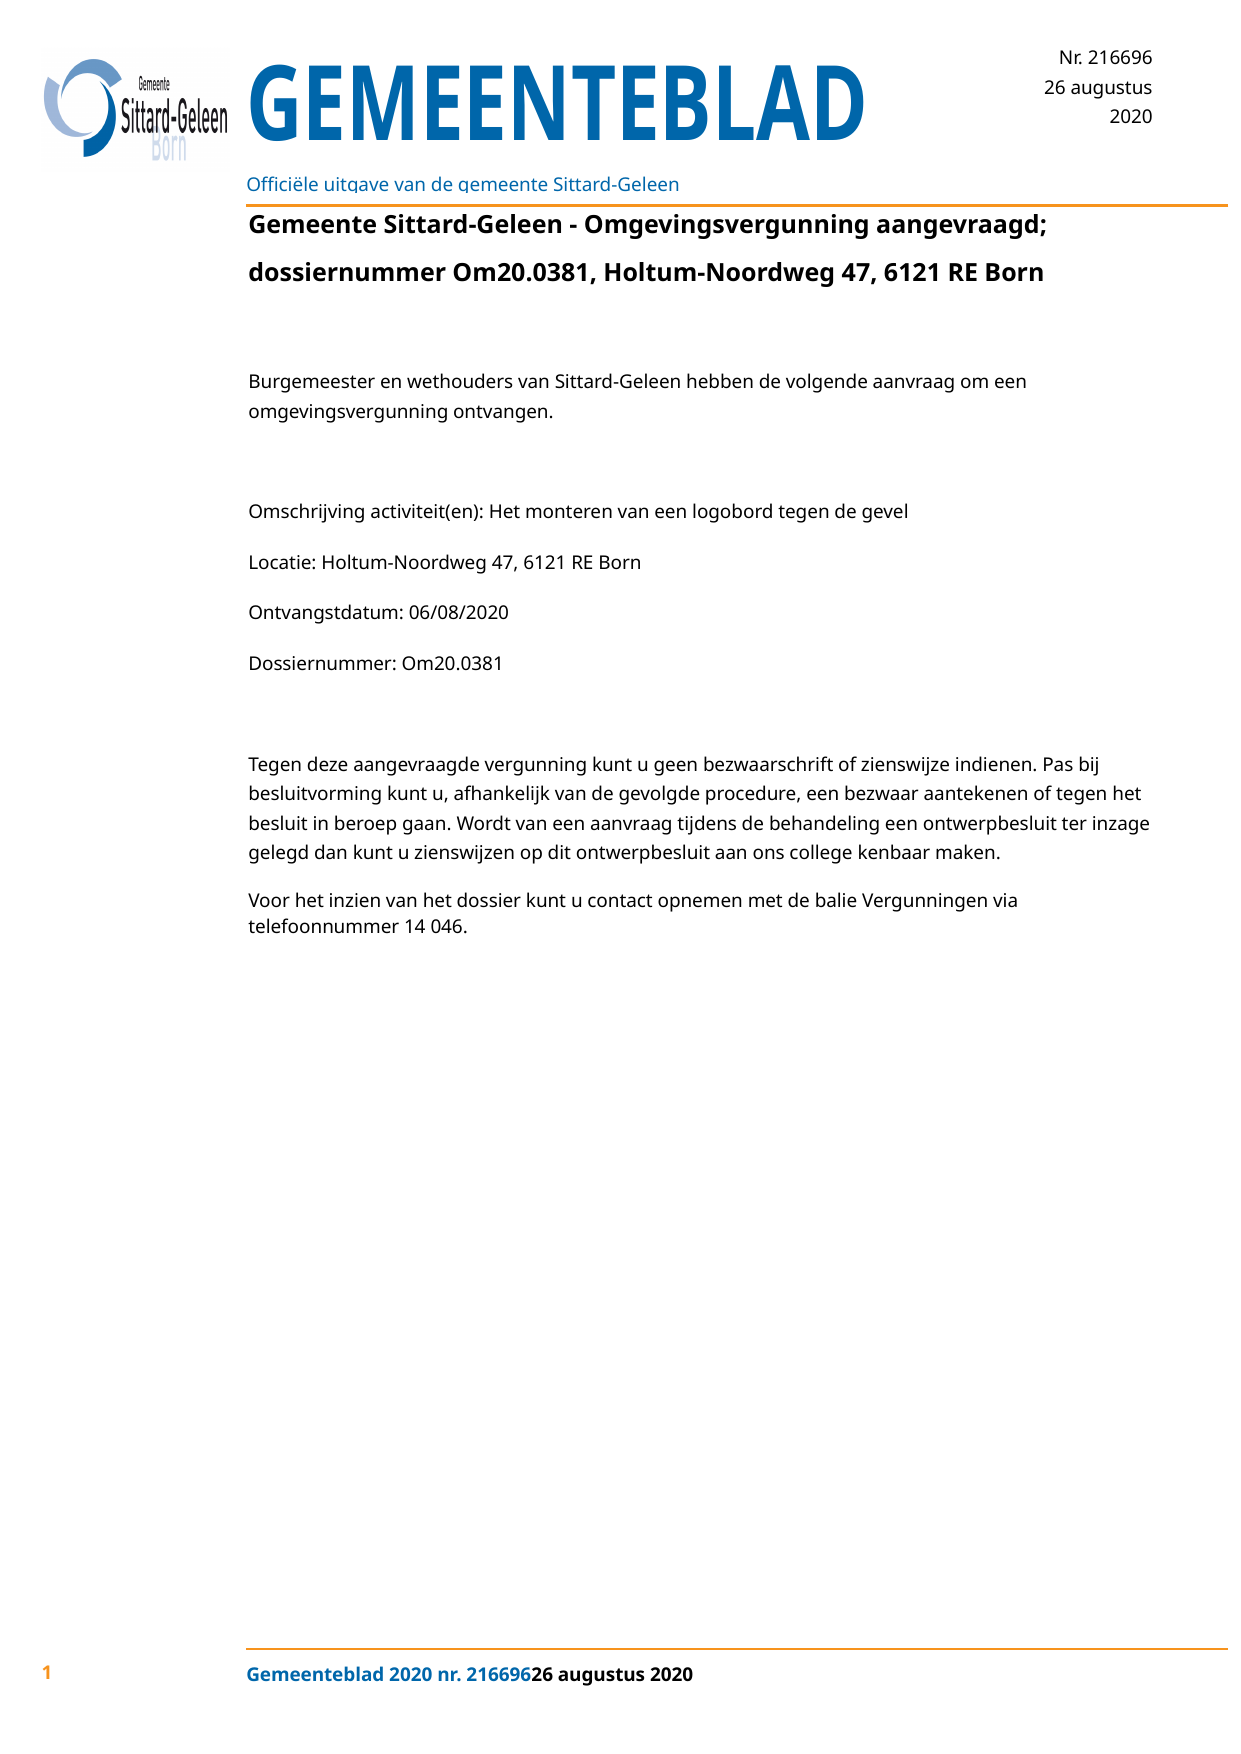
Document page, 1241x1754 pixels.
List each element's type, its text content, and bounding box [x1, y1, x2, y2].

text Dossiernummer: Om20.0381 [248, 650, 1152, 676]
text Burgemeester en wethouders van Sittard-Geleen hebben de volgende aanvraag om een omgevingsvergunning ontvangen. [248, 368, 1152, 424]
picture [41, 47, 231, 172]
text Tegen deze aangevraagde vergunning kunt u geen bezwaarschrift of zienswijze indienen. Pas bij besluitvorming kunt u, afhankelijk van de gevolgde procedure, een bezwaar aantekenen of tegen het besluit in beroep gaan. Wordt van een aanvraag tijdens de behandeling een ontwerpbesluit ter inzage gelegd dan kunt u zienswijzen op dit ontwerpbesluit aan ons college kenbaar maken. [248, 751, 1152, 865]
text Voor het inzien van het dossier kunt u contact opnemen met de balie Vergunningen via telefoonnummer 14 046. [248, 887, 1152, 939]
text Ontvangstdatum: 06/08/2020 [248, 599, 1152, 625]
text Gemeente Sittard-Geleen - Omgevingsvergunning aangevraagd; dossiernummer Om20.0381, Holtum-Noordweg 47, 6121 RE Born [248, 207, 1152, 288]
text Omschrijving activiteit(en): Het monteren van een logobord tegen de gevel [248, 499, 1152, 524]
text Locatie: Holtum-Noordweg 47, 6121 RE Born [248, 549, 1152, 575]
